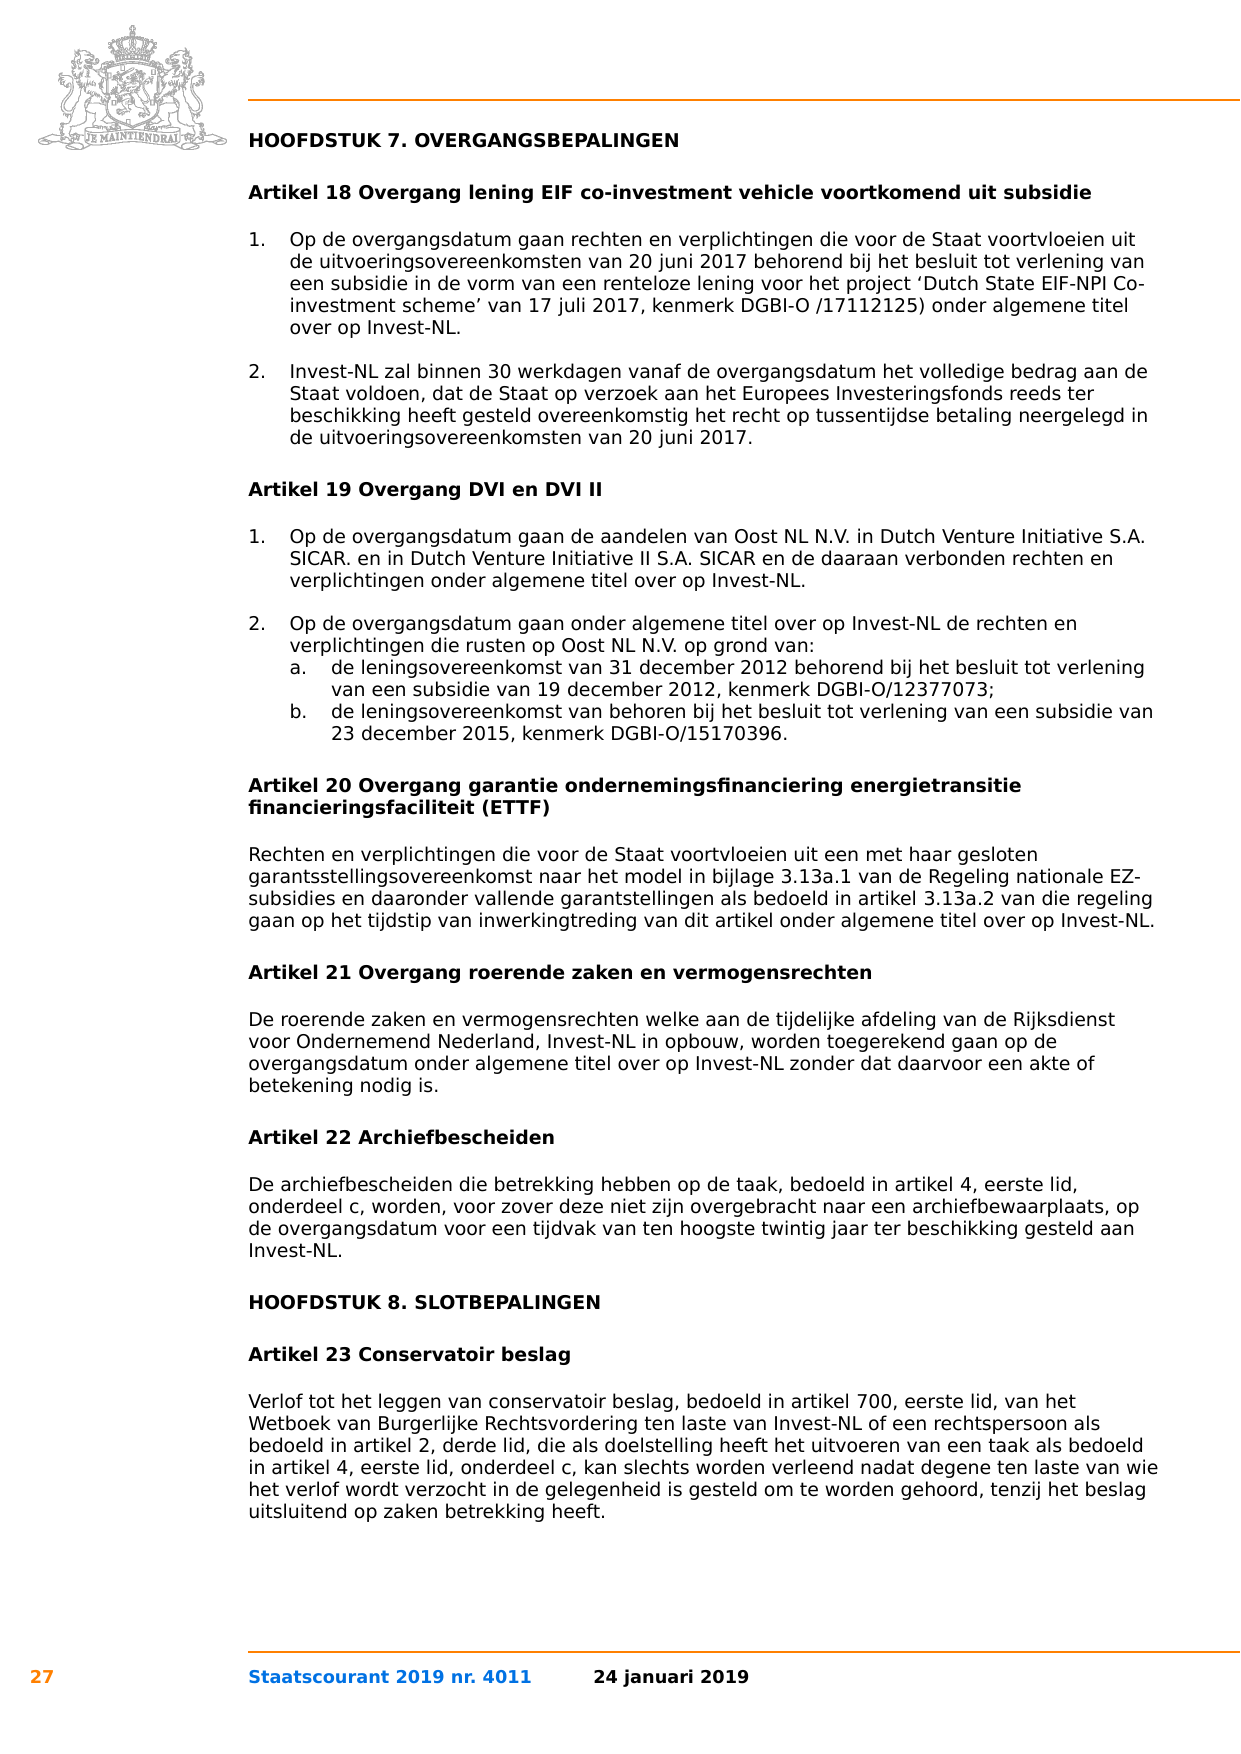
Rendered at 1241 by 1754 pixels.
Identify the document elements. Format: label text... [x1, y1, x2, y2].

text 1. Op de overgangsdatum gaan rechten en verplichtingen die voor de Staat voortvloeien uit de uitvoeringsovereenkomsten van 20 juni 2017 behorend bij het besluit tot verlening van een subsidie in de vorm van een renteloze lening voor het project ‘Dutch State EIF-NPI Co-investment scheme’ van 17 juli 2017, kenmerk DGBI-O /17112125) onder algemene titel over op Invest-NL. [248, 229, 1163, 339]
subtitle Artikel 21 Overgang roerende zaken en vermogensrechten [248, 962, 1163, 984]
text Verlof tot het leggen van conservatoir beslag, bedoeld in artikel 700, eerste lid, van het Wetboek van Burgerlijke Rechtsvordering ten laste van Invest-NL of een rechtspersoon als bedoeld in artikel 2, derde lid, die als doelstelling heeft het uitvoeren van een taak als bedoeld in artikel 4, eerste lid, onderdeel c, kan slechts worden verleend nadat degene ten laste van wie het verlof wordt verzocht in de gelegenheid is gesteld om te worden gehoord, tenzij het beslag uitsluitend op zaken betrekking heeft. [248, 1391, 1163, 1523]
text b. de leningsovereenkomst van behoren bij het besluit tot verlening van een subsidie van 23 december 2015, kenmerk DGBI-O/15170396. [289, 701, 1163, 745]
subtitle Artikel 18 Overgang lening EIF co-investment vehicle voortkomend uit subsidie [248, 182, 1163, 204]
text 2. Invest-NL zal binnen 30 werkdagen vanaf de overgangsdatum het volledige bedrag aan de Staat voldoen, dat de Staat op verzoek aan het Europees Investeringsfonds reeds ter beschikking heeft gesteld overeenkomstig het recht op tussentijdse betaling neergelegd in de uitvoeringsovereenkomsten van 20 juni 2017. [248, 361, 1163, 448]
subtitle Artikel 22 Archiefbescheiden [248, 1127, 1163, 1149]
text De roerende zaken en vermogensrechten welke aan de tijdelijke afdeling van de Rijksdienst voor Ondernemend Nederland, Invest-NL in opbouw, worden toegerekend gaan op de overgangsdatum onder algemene titel over op Invest-NL zonder dat daarvoor een akte of betekening nodig is. [248, 1009, 1163, 1097]
text 1. Op de overgangsdatum gaan de aandelen van Oost NL N.V. in Dutch Venture Initiative S.A. SICAR. en in Dutch Venture Initiative II S.A. SICAR en de daaraan verbonden rechten en verplichtingen onder algemene titel over op Invest-NL. [248, 526, 1163, 591]
subtitle Artikel 19 Overgang DVI en DVI II [248, 478, 1163, 501]
subtitle HOOFDSTUK 8. SLOTBEPALINGEN [248, 1292, 1163, 1314]
picture [38, 25, 227, 150]
subtitle Artikel 23 Conservatoir beslag [248, 1344, 1163, 1366]
text Rechten en verplichtingen die voor de Staat voortvloeien uit een met haar gesloten garantsstellingsovereenkomst naar het model in bijlage 3.13a.1 van de Regeling nationale EZ-subsidies en daaronder vallende garantstellingen als bedoeld in artikel 3.13a.2 van die regeling gaan op het tijdstip van inwerkingtreding van dit artikel onder algemene titel over op Invest-NL. [248, 844, 1163, 932]
text a. de leningsovereenkomst van 31 december 2012 behorend bij het besluit tot verlening van een subsidie van 19 december 2012, kenmerk DGBI-O/12377073; [289, 657, 1163, 701]
text De archiefbescheiden die betrekking hebben op de taak, bedoeld in artikel 4, eerste lid, onderdeel c, worden, voor zover deze niet zijn overgebracht naar een archiefbewaarplaats, op de overgangsdatum voor een tijdvak van ten hoogste twintig jaar ter beschikking gesteld aan Invest-NL. [248, 1174, 1163, 1262]
subtitle HOOFDSTUK 7. OVERGANGSBEPALINGEN [248, 130, 1163, 152]
subtitle Artikel 20 Overgang garantie ondernemingsfinanciering energietransitie financieringsfaciliteit (ETTF) [248, 775, 1163, 819]
text 2. Op de overgangsdatum gaan onder algemene titel over op Invest-NL de rechten en verplichtingen die rusten op Oost NL N.V. op grond van: [248, 613, 1163, 657]
